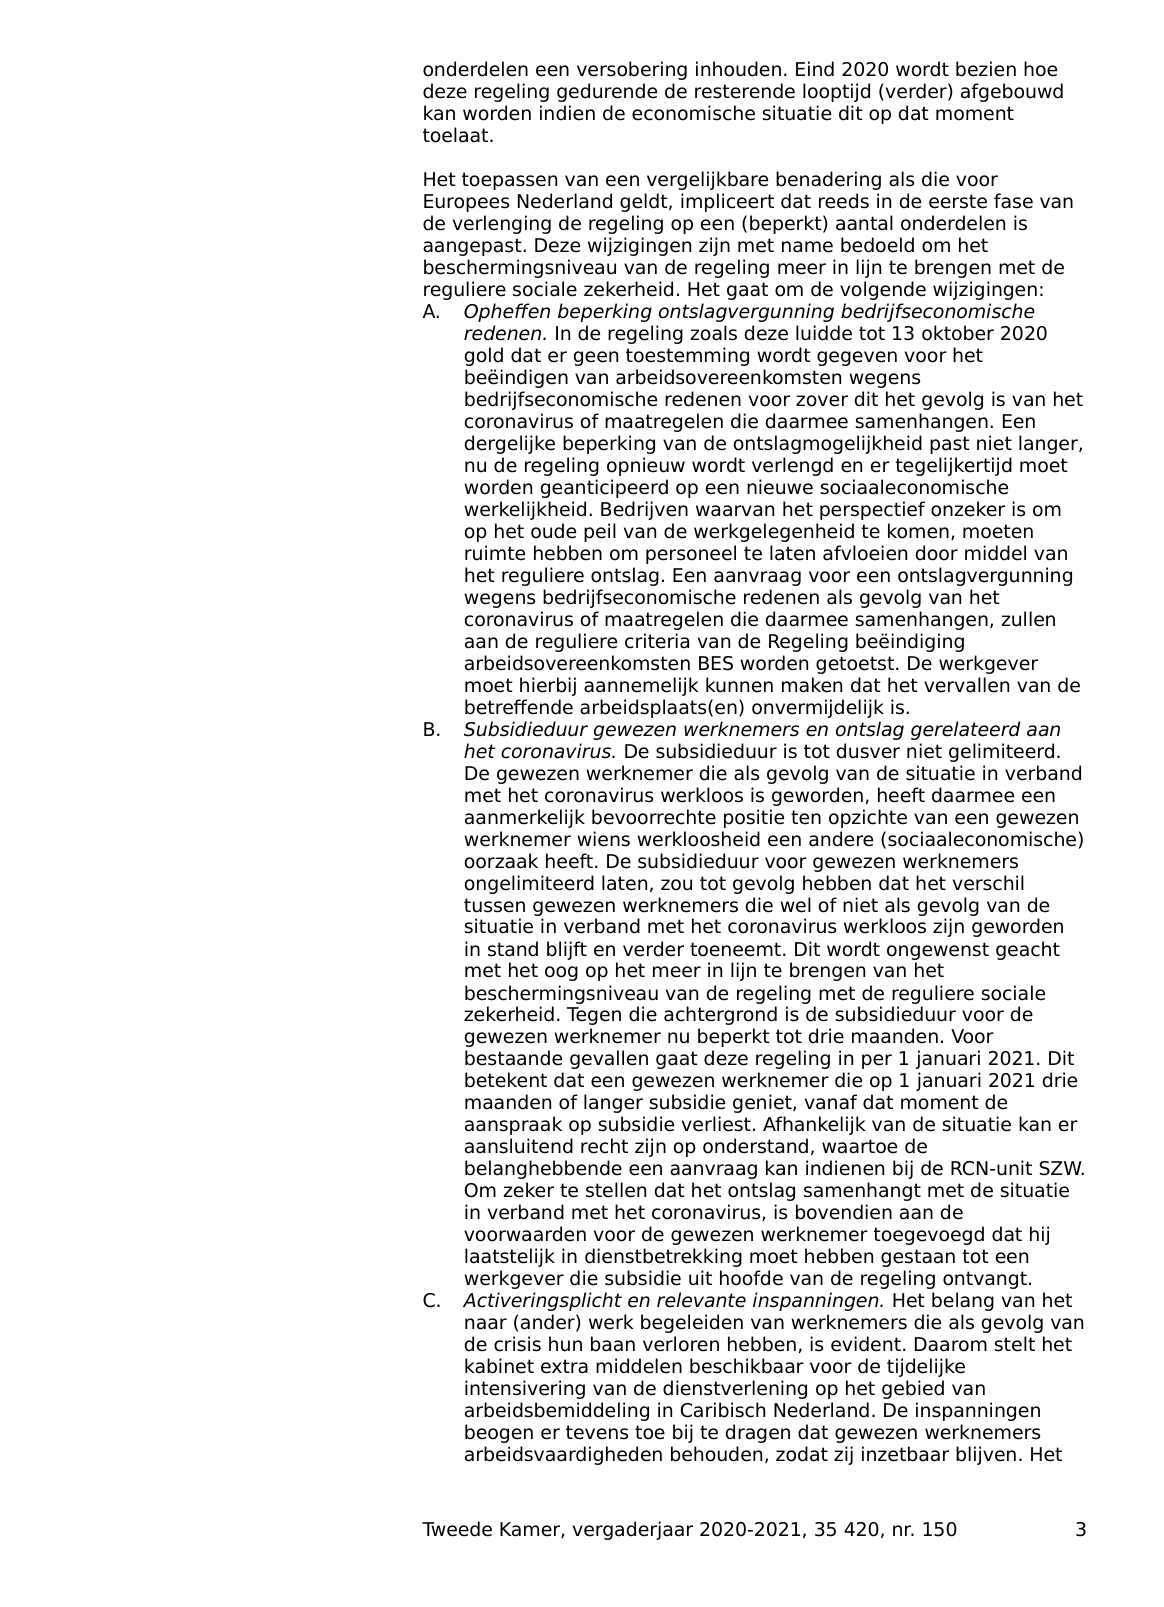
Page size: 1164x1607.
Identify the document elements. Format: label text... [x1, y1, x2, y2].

text Het toepassen van een vergelijkbare benadering als die voor Europees Nederland geldt, impliceert dat reeds in de eerste fase van de verlenging de regeling op een (beperkt) aantal onderdelen is aangepast. Deze wijzigingen zijn met name bedoeld om het beschermingsniveau van de regeling meer in lijn te brengen met de reguliere sociale zekerheid. Het gaat om de volgende wijzigingen: [422, 169, 1087, 301]
text Om zeker te stellen dat het ontslag samenhangt met de situatie in verband met het coronavirus, is bovendien aan de voorwaarden voor de gewezen werknemer toegevoegd dat hij laatstelijk in dienstbetrekking moet hebben gestaan tot een werkgever die subsidie uit hoofde van de regeling ontvangt. [464, 1180, 1087, 1290]
text A. Opheffen beperking ontslagvergunning bedrijfseconomische redenen. In de regeling zoals deze luidde tot 13 oktober 2020 gold dat er geen toestemming wordt gegeven voor het beëindigen van arbeidsovereenkomsten wegens bedrijfseconomische redenen voor zover dit het gevolg is van het coronavirus of maatregelen die daarmee samenhangen. Een dergelijke beperking van de ontslagmogelijkheid past niet langer, nu de regeling opnieuw wordt verlengd en er tegelijkertijd moet worden geanticipeerd op een nieuwe sociaaleconomische werkelijkheid. Bedrijven waarvan het perspectief onzeker is om op het oude peil van de werkgelegenheid te komen, moeten ruimte hebben om personeel te laten afvloeien door middel van het reguliere ontslag. Een aanvraag voor een ontslagvergunning wegens bedrijfseconomische redenen als gevolg van het coronavirus of maatregelen die daarmee samenhangen, zullen aan de reguliere criteria van de Regeling beëindiging arbeidsovereenkomsten BES worden getoetst. De werkgever moet hierbij aannemelijk kunnen maken dat het vervallen van de betreffende arbeidsplaats(en) onvermijdelijk is. [422, 301, 1087, 719]
text C. Activeringsplicht en relevante inspanningen. Het belang van het naar (ander) werk begeleiden van werknemers die als gevolg van de crisis hun baan verloren hebben, is evident. Daarom stelt het kabinet extra middelen beschikbaar voor de tijdelijke intensivering van de dienstverlening op het gebied van arbeidsbemiddeling in Caribisch Nederland. De inspanningen beogen er tevens toe bij te dragen dat gewezen werknemers arbeidsvaardigheden behouden, zodat zij inzetbaar blijven. Het [422, 1290, 1087, 1466]
text B. Subsidieduur gewezen werknemers en ontslag gerelateerd aan het coronavirus. De subsidieduur is tot dusver niet gelimiteerd. De gewezen werknemer die als gevolg van de situatie in verband met het coronavirus werkloos is geworden, heeft daarmee een aanmerkelijk bevoorrechte positie ten opzichte van een gewezen werknemer wiens werkloosheid een andere (sociaaleconomische) oorzaak heeft. De subsidieduur voor gewezen werknemers ongelimiteerd laten, zou tot gevolg hebben dat het verschil tussen gewezen werknemers die wel of niet als gevolg van de situatie in verband met het coronavirus werkloos zijn geworden in stand blijft en verder toeneemt. Dit wordt ongewenst geacht met het oog op het meer in lijn te brengen van het beschermingsniveau van de regeling met de reguliere sociale zekerheid. Tegen die achtergrond is de subsidieduur voor de gewezen werknemer nu beperkt tot drie maanden. Voor bestaande gevallen gaat deze regeling in per 1 januari 2021. Dit betekent dat een gewezen werknemer die op 1 januari 2021 drie maanden of langer subsidie geniet, vanaf dat moment de aanspraak op subsidie verliest. Afhankelijk van de situatie kan er aansluitend recht zijn op onderstand, waartoe de belanghebbende een aanvraag kan indienen bij de RCN-unit SZW. [422, 719, 1087, 1180]
text onderdelen een versobering inhouden. Eind 2020 wordt bezien hoe deze regeling gedurende de resterende looptijd (verder) afgebouwd kan worden indien de economische situatie dit op dat moment toelaat. [422, 59, 1087, 147]
